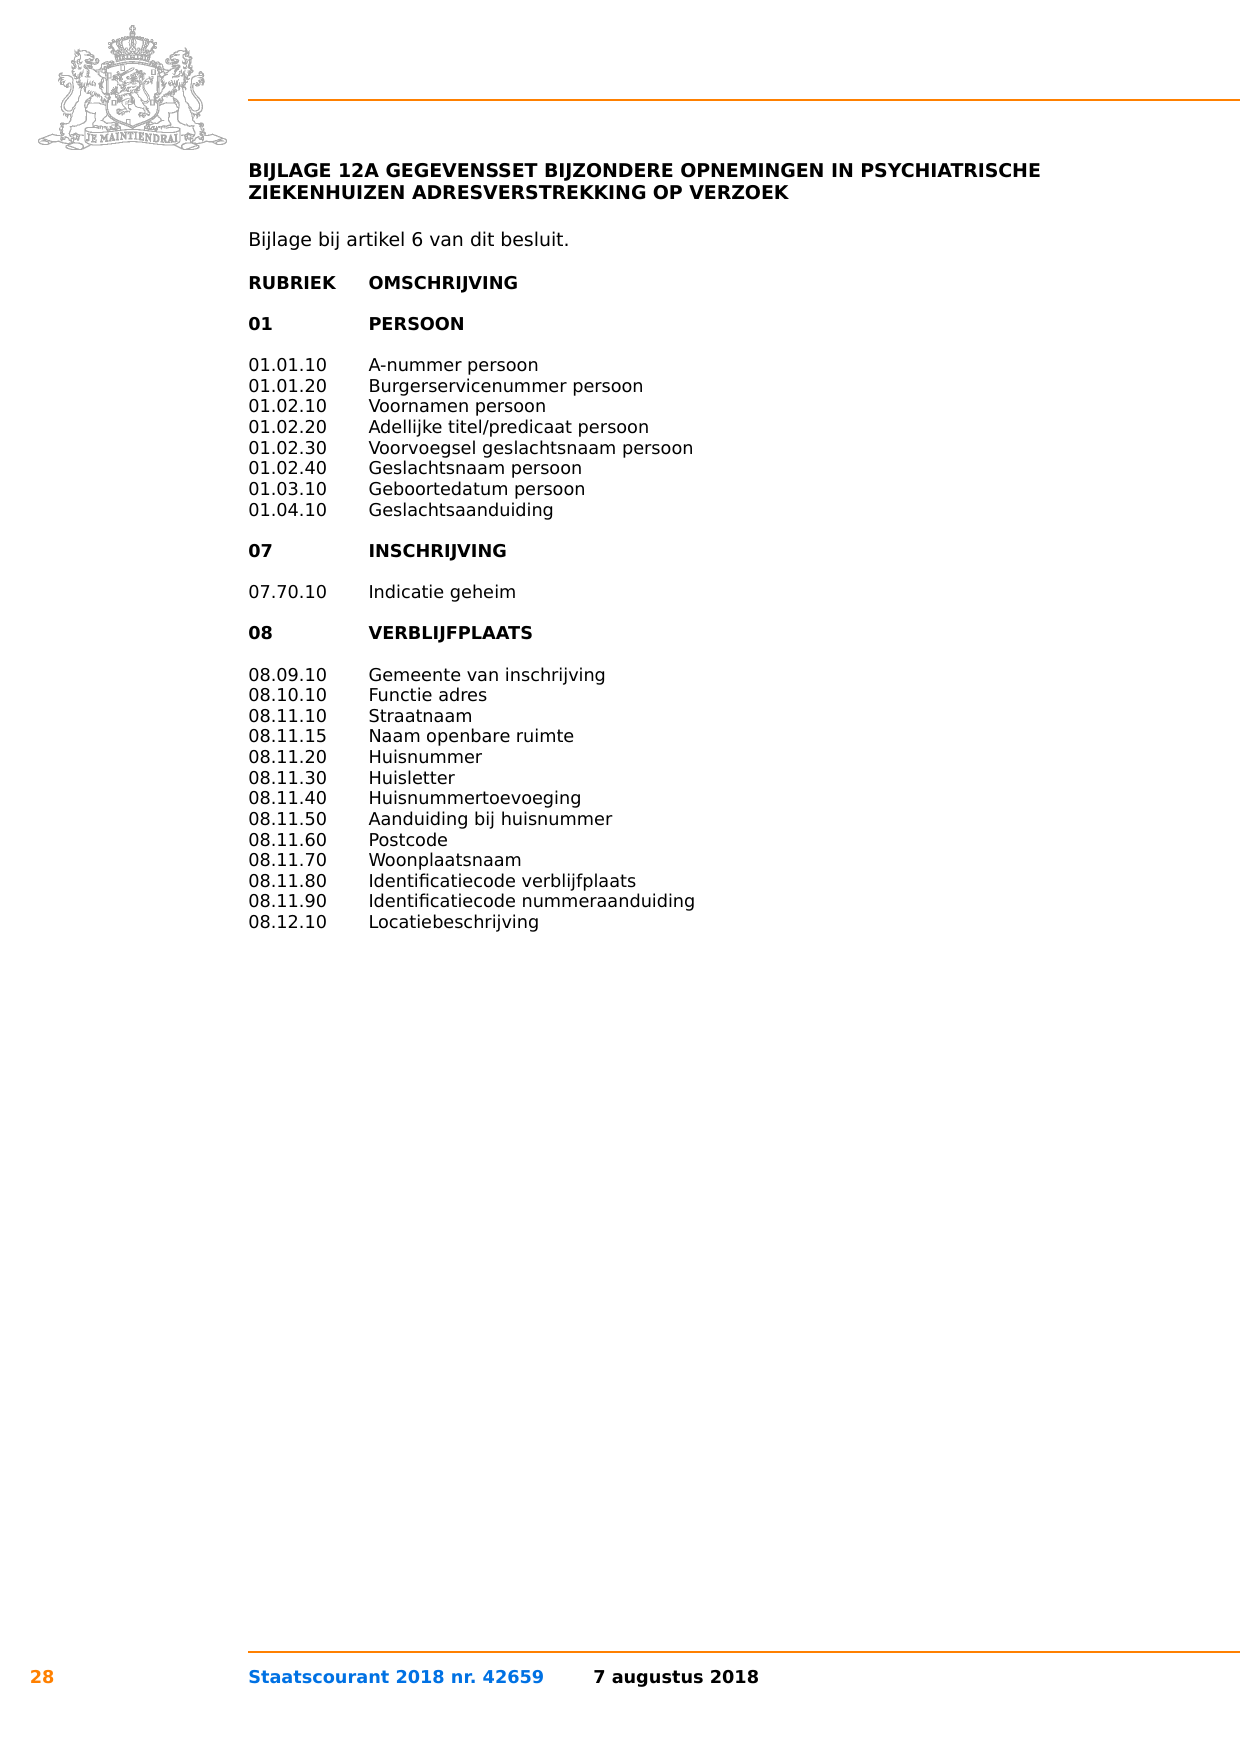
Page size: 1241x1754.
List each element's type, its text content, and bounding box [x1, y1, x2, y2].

table_cell Straatnaam [363, 706, 1163, 726]
table_cell [248, 520, 362, 541]
table_cell [248, 335, 362, 355]
table_cell 08.09.10 [248, 665, 362, 685]
table_cell 01.03.10 [248, 479, 362, 499]
table_cell Postcode [363, 830, 1163, 850]
table_cell VERBLIJFPLAATS [363, 623, 1163, 644]
table_cell Identificatiecode verblijfplaats [363, 871, 1163, 891]
table_cell 01.02.40 [248, 458, 362, 479]
table_cell Huisnummer [363, 747, 1163, 768]
text Bijlage bij artikel 6 van dit besluit. [248, 229, 1163, 251]
subtitle BIJLAGE 12A GEGEVENSSET BIJZONDERE OPNEMINGEN IN PSYCHIATRISCHE ZIEKENHUIZEN ADRESVERSTREKKING OP VERZOEK [248, 160, 1163, 204]
table_cell [363, 603, 1163, 623]
table_cell 08.11.90 [248, 891, 362, 912]
table_cell 08.11.60 [248, 830, 362, 850]
table_cell PERSOON [363, 314, 1163, 334]
table_cell INSCHRIJVING [363, 541, 1163, 561]
table_cell Indicatie geheim [363, 582, 1163, 603]
table_cell [363, 520, 1163, 541]
table_cell [248, 561, 362, 582]
table_cell Burgerservicenummer persoon [363, 376, 1163, 396]
table_cell 08.11.80 [248, 871, 362, 891]
table_cell Geslachtsaanduiding [363, 500, 1163, 520]
table_cell Identificatiecode nummeraanduiding [363, 891, 1163, 912]
table_cell 08.11.40 [248, 788, 362, 809]
table_cell Huisnummertoevoeging [363, 788, 1163, 809]
table_cell 01.02.30 [248, 438, 362, 458]
table_cell 08.11.70 [248, 850, 362, 871]
table_header OMSCHRIJVING [363, 273, 1163, 293]
table_cell Geslachtsnaam persoon [363, 458, 1163, 479]
table_cell Functie adres [363, 685, 1163, 706]
table_cell Geboortedatum persoon [363, 479, 1163, 499]
table_cell 08.11.20 [248, 747, 362, 768]
table_cell 01.01.20 [248, 376, 362, 396]
table_cell Voorvoegsel geslachtsnaam persoon [363, 438, 1163, 458]
table_cell Locatiebeschrijving [363, 912, 1163, 933]
table_cell Huisletter [363, 768, 1163, 788]
table_cell Naam openbare ruimte [363, 726, 1163, 747]
table_cell 08.11.30 [248, 768, 362, 788]
table_cell 08 [248, 623, 362, 644]
table_cell 07.70.10 [248, 582, 362, 603]
table_cell 01 [248, 314, 362, 334]
table_cell 08.10.10 [248, 685, 362, 706]
table_cell Gemeente van inschrijving [363, 665, 1163, 685]
table_cell 01.02.20 [248, 417, 362, 438]
table_cell 01.04.10 [248, 500, 362, 520]
table_cell 07 [248, 541, 362, 561]
table_cell 08.11.15 [248, 726, 362, 747]
table_cell Woonplaatsnaam [363, 850, 1163, 871]
table_cell Aanduiding bij huisnummer [363, 809, 1163, 829]
table_cell [363, 561, 1163, 582]
table_cell [248, 603, 362, 623]
table_cell 08.12.10 [248, 912, 362, 933]
table_cell [363, 644, 1163, 664]
table_cell 01.02.10 [248, 396, 362, 417]
table_header RUBRIEK [248, 273, 362, 293]
table_cell A-nummer persoon [363, 355, 1163, 376]
table_cell [363, 293, 1163, 314]
table_cell Adellijke titel/predicaat persoon [363, 417, 1163, 438]
table_cell [248, 644, 362, 664]
table_cell 08.11.50 [248, 809, 362, 829]
table_cell 08.11.10 [248, 706, 362, 726]
table_cell [248, 293, 362, 314]
table_cell Voornamen persoon [363, 396, 1163, 417]
picture [38, 25, 227, 150]
table_cell [363, 335, 1163, 355]
table_cell 01.01.10 [248, 355, 362, 376]
